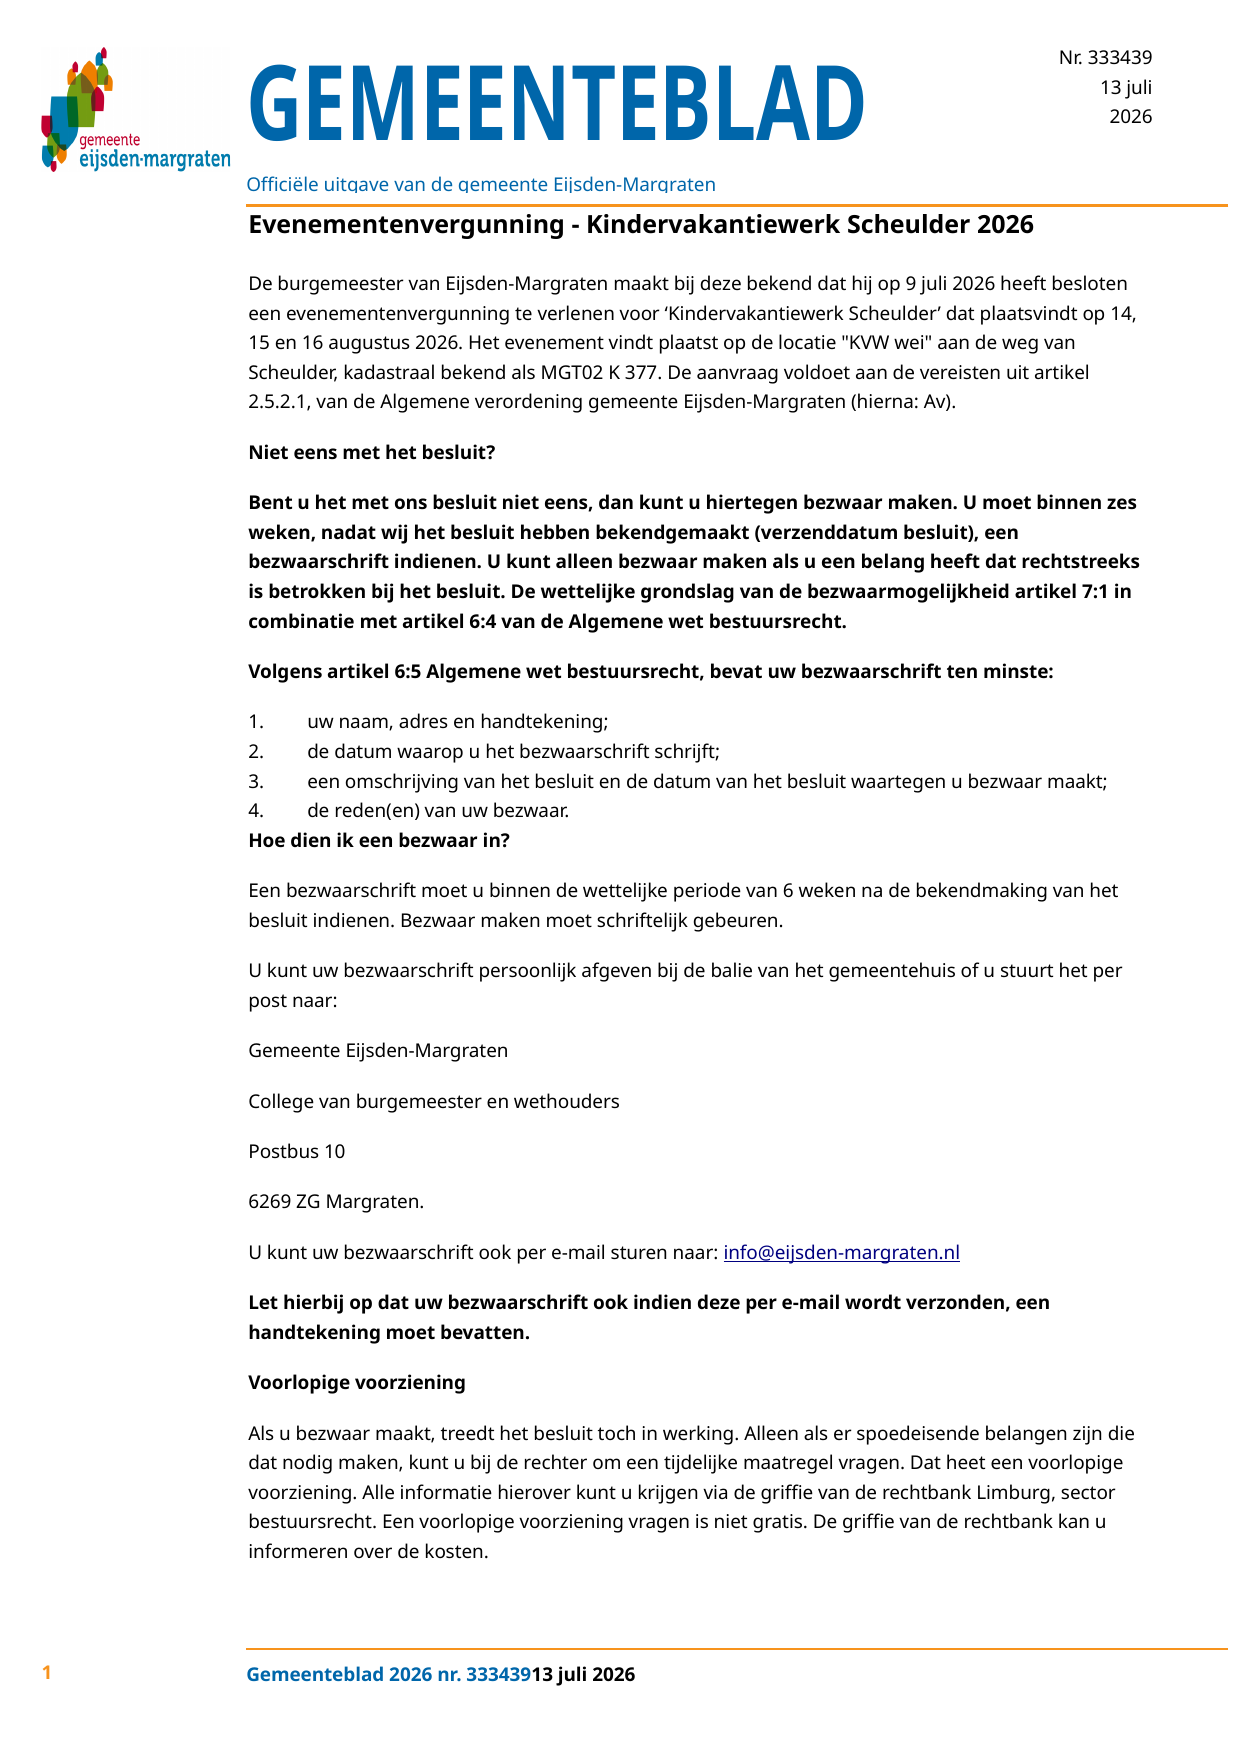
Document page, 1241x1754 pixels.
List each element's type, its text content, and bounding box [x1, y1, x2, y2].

text Als u bezwaar maakt, treedt het besluit toch in werking. Alleen als er spoedeisende belangen zijn die dat nodig maken, kunt u bij de rechter om een tijdelijke maatregel vragen. Dat heet een voorlopige voorziening. Alle informatie hierover kunt u krijgen via de griffie van de rechtbank Limburg, sector bestuursrecht. Een voorlopige voorziening vragen is niet gratis. De griffie van de rechtbank kan u informeren over de kosten. [248, 1420, 1152, 1564]
text Postbus 10 [248, 1138, 1152, 1164]
text College van burgemeester en wethouders [248, 1088, 1152, 1113]
text Evenementenvergunning - Kindervakantiewerk Scheulder 2026 [248, 207, 1152, 241]
text 6269 ZG Margraten. [248, 1189, 1152, 1214]
text De burgemeester van Eijsden-Margraten maakt bij deze bekend dat hij op 9 juli 2026 heeft besloten een evenementenvergunning te verlenen voor ‘Kindervakantiewerk Scheulder’ dat plaatsvindt op 14, 15 en 16 augustus 2026. Het evenement vindt plaatst op de locatie "KVW wei" aan de weg van Scheulder, kadastraal bekend als MGT02 K 377. De aanvraag voldoet aan de vereisten uit artikel 2.5.2.1, van de Algemene verordening gemeente Eijsden-Margraten (hierna: Av). [248, 270, 1152, 414]
picture [41, 47, 231, 172]
text Let hierbij op dat uw bezwaarschrift ook indien deze per e-mail wordt verzonden, een handtekening moet bevatten. [248, 1289, 1152, 1345]
list de reden(en) van uw bezwaar. [248, 797, 1152, 823]
text U kunt uw bezwaarschrift persoonlijk afgeven bij de balie van het gemeentehuis of u stuurt het per post naar: [248, 957, 1152, 1013]
list uw naam, adres en handtekening; [248, 709, 1152, 734]
text Hoe dien ik een bezwaar in? [248, 827, 1152, 853]
list een omschrijving van het besluit en de datum van het besluit waartegen u bezwaar maakt; [248, 768, 1152, 793]
text Bent u het met ons besluit niet eens, dan kunt u hiertegen bezwaar maken. U moet binnen zes weken, nadat wij het besluit hebben bekendgemaakt (verzenddatum besluit), een bezwaarschrift indienen. U kunt alleen bezwaar maken als u een belang heeft dat rechtstreeks is betrokken bij het besluit. De wettelijke grondslag van de bezwaarmogelijkheid artikel 7:1 in combinatie met artikel 6:4 van de Algemene wet bestuursrecht. [248, 489, 1152, 633]
text Gemeente Eijsden-Margraten [248, 1037, 1152, 1063]
list de datum waarop u het bezwaarschrift schrijft; [248, 738, 1152, 764]
text Niet eens met het besluit? [248, 439, 1152, 465]
text Een bezwaarschrift moet u binnen de wettelijke periode van 6 weken na de bekendmaking van het besluit indienen. Bezwaar maken moet schriftelijk gebeuren. [248, 877, 1152, 933]
text Voorlopige voorziening [248, 1369, 1152, 1395]
text U kunt uw bezwaarschrift ook per e-mail sturen naar: info@eijsden-margraten.nl [248, 1239, 1152, 1265]
text Volgens artikel 6:5 Algemene wet bestuursrecht, bevat uw bezwaarschrift ten minste: [248, 658, 1152, 684]
